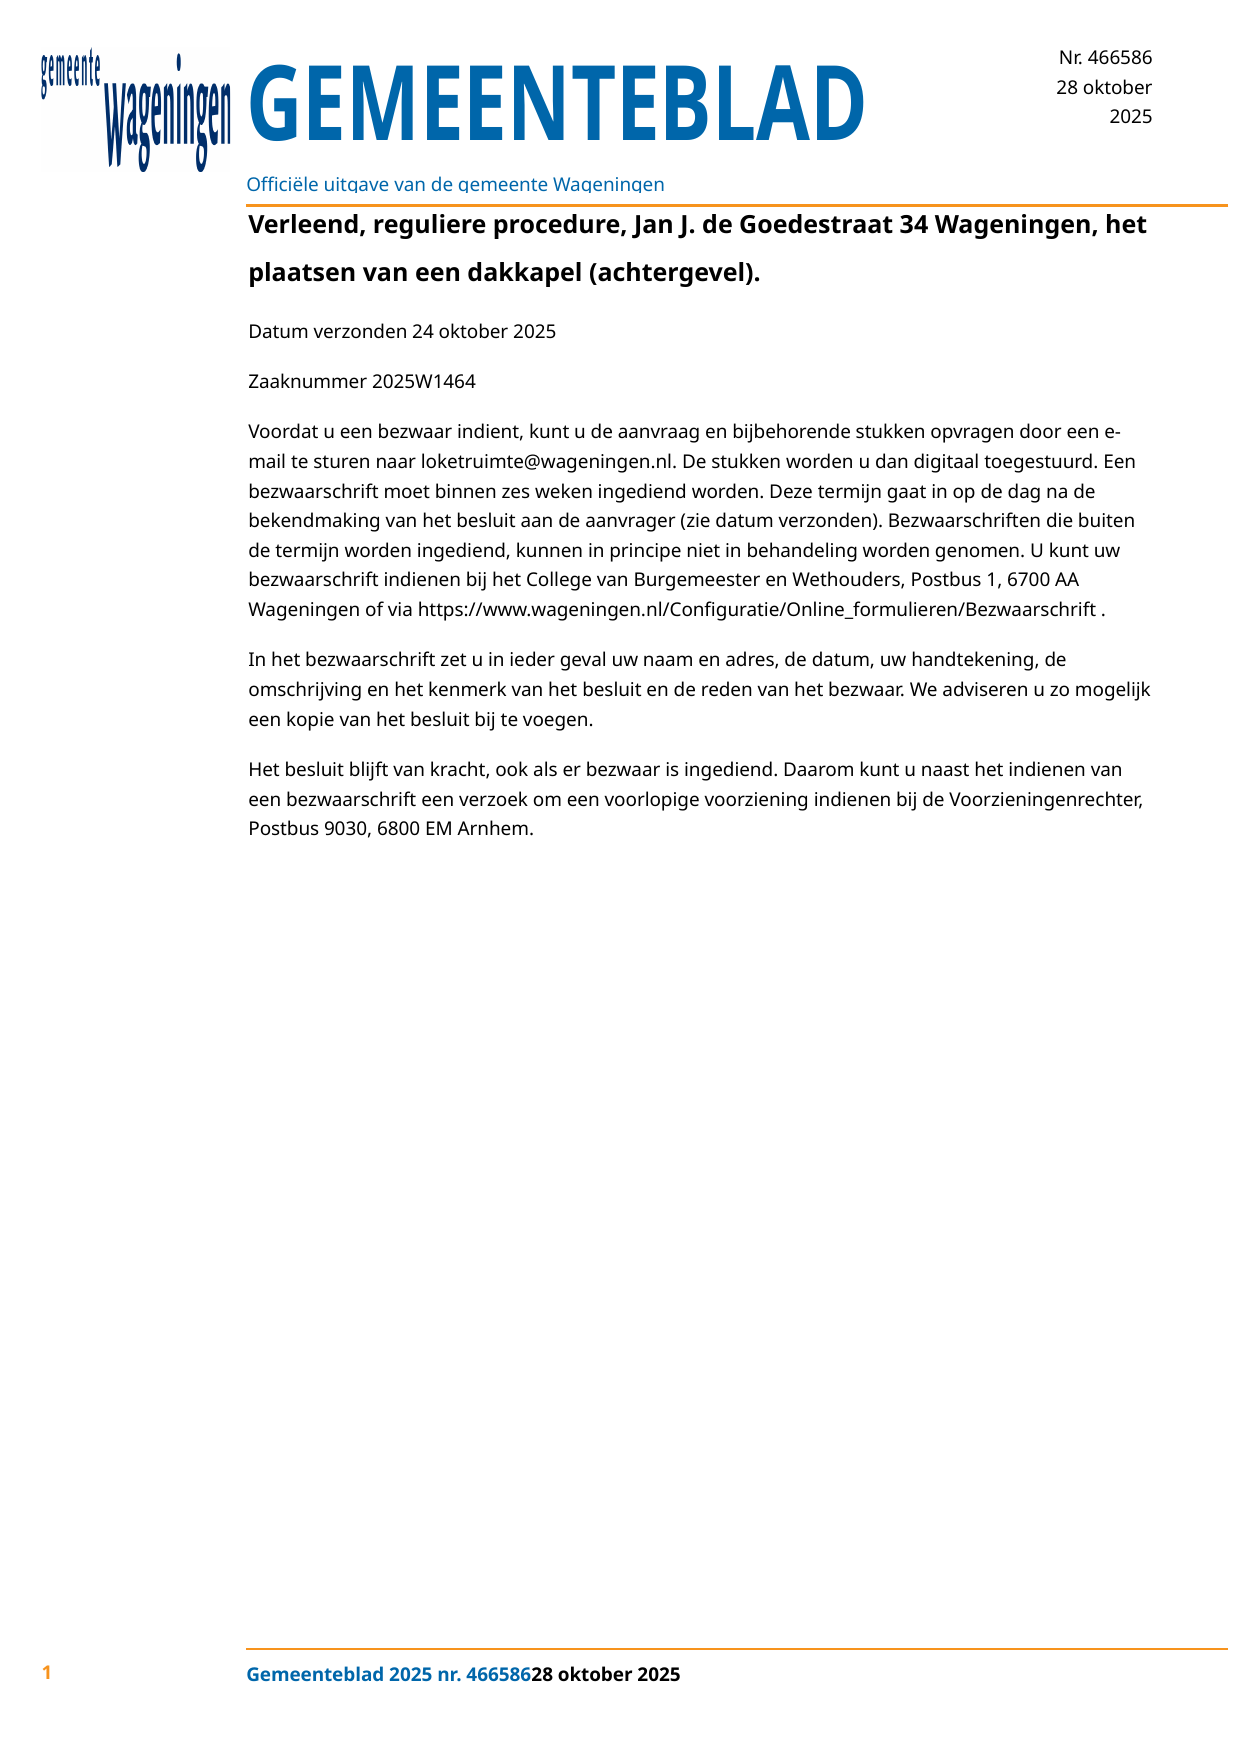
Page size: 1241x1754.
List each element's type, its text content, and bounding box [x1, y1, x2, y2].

text Datum verzonden 24 oktober 2025 [248, 318, 1152, 344]
text Het besluit blijft van kracht, ook als er bezwaar is ingediend. Daarom kunt u naast het indienen van een bezwaarschrift een verzoek om een voorlopige voorziening indienen bij de Voorzieningenrechter, Postbus 9030, 6800 EM Arnhem. [248, 756, 1152, 841]
text Zaaknummer 2025W1464 [248, 368, 1152, 394]
text Voordat u een bezwaar indient, kunt u de aanvraag en bijbehorende stukken opvragen door een e-mail te sturen naar loketruimte@wageningen.nl. De stukken worden u dan digitaal toegestuurd. Een bezwaarschrift moet binnen zes weken ingediend worden. Deze termijn gaat in op de dag na de bekendmaking van het besluit aan de aanvrager (zie datum verzonden). Bezwaarschriften die buiten de termijn worden ingediend, kunnen in principe niet in behandeling worden genomen. U kunt uw bezwaarschrift indienen bij het College van Burgemeester en Wethouders, Postbus 1, 6700 AA Wageningen of via https://www.wageningen.nl/Configuratie/Online_formulieren/Bezwaarschrift . [248, 419, 1152, 622]
text Verleend, reguliere procedure, Jan J. de Goedestraat 34 Wageningen, het plaatsen van een dakkapel (achtergevel). [248, 207, 1152, 288]
text In het bezwaarschrift zet u in ieder geval uw naam en adres, de datum, uw handtekening, de omschrijving en het kenmerk van het besluit en de reden van het bezwaar. We adviseren u zo mogelijk een kopie van het besluit bij te voegen. [248, 647, 1152, 732]
picture [41, 47, 231, 172]
